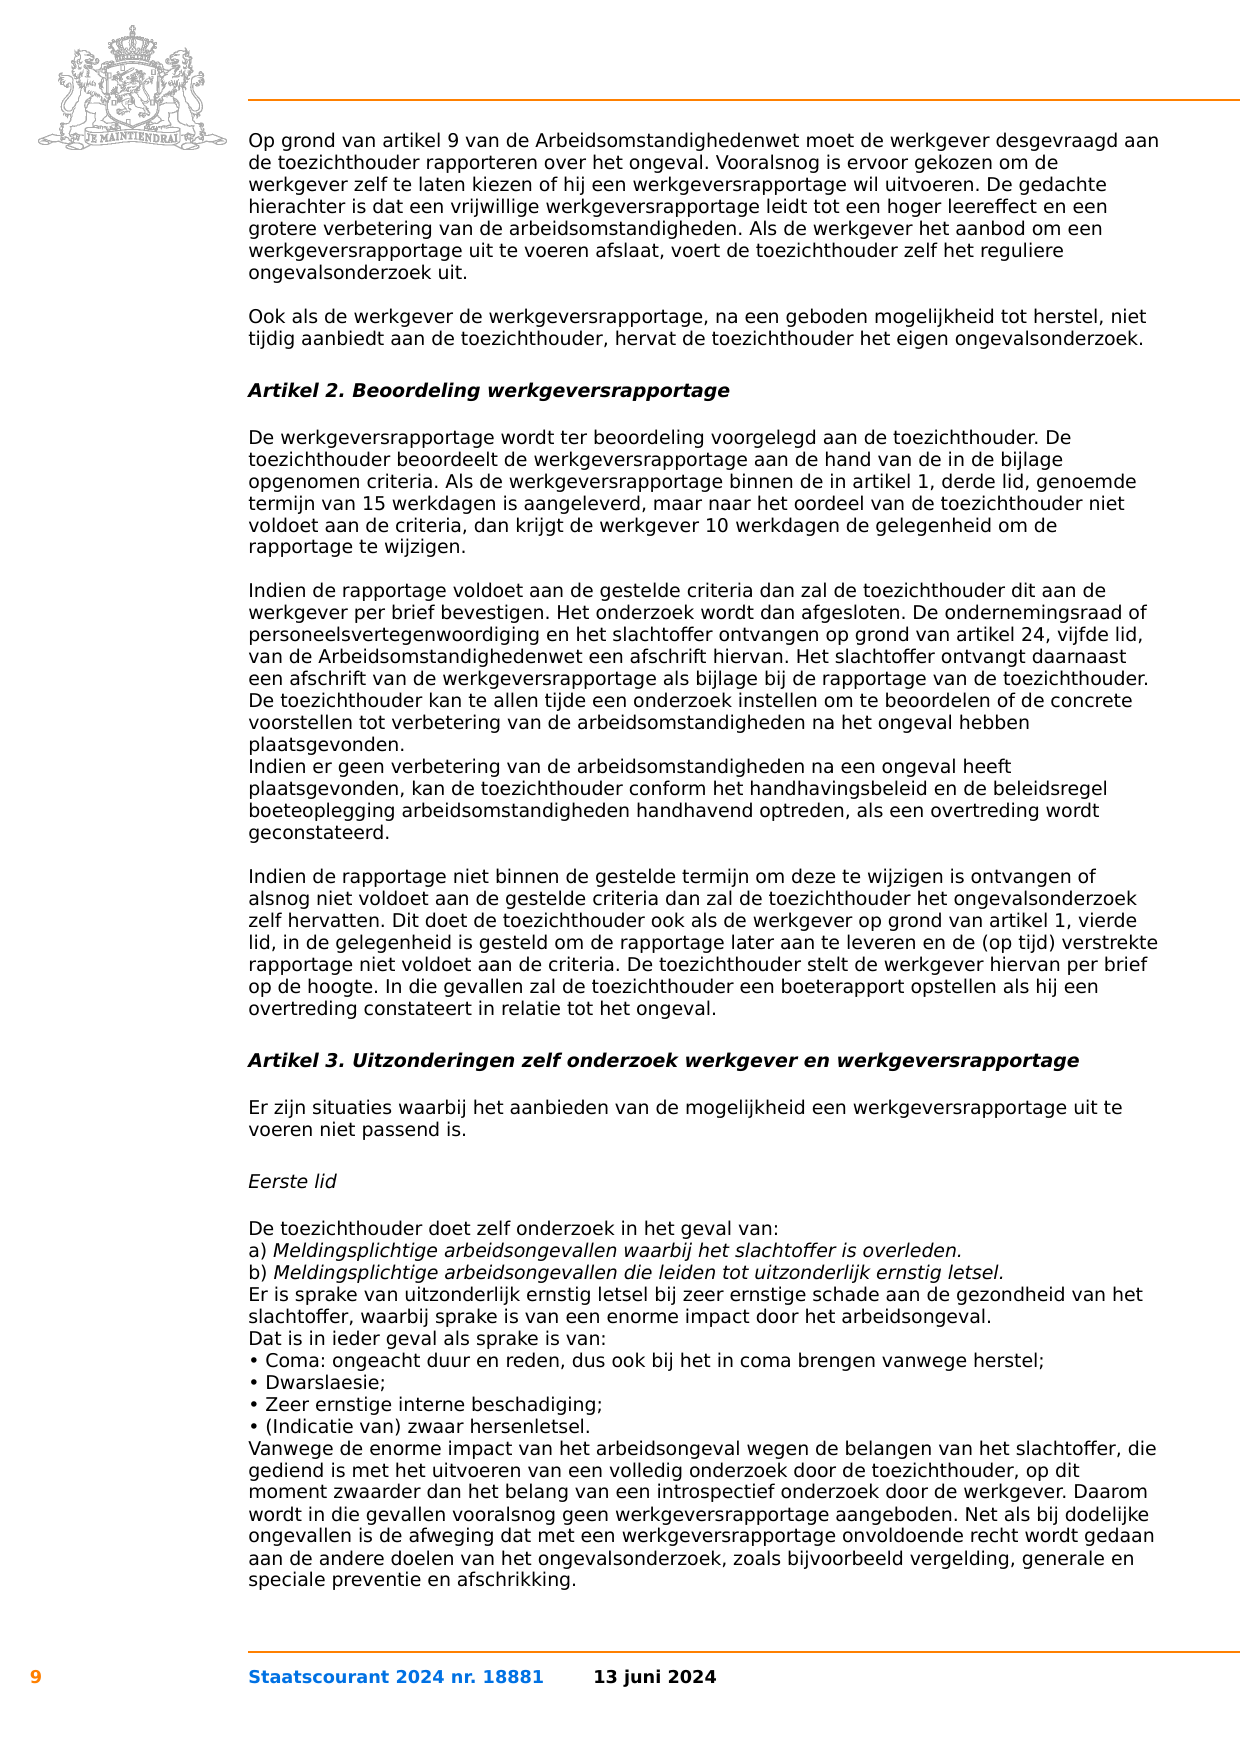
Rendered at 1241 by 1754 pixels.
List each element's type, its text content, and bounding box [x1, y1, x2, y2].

text Er zijn situaties waarbij het aanbieden van de mogelijkheid een werkgeversrapportage uit te voeren niet passend is. [248, 1097, 1163, 1141]
subtitle Eerste lid [248, 1171, 1163, 1193]
text Indien er geen verbetering van de arbeidsomstandigheden na een ongeval heeft plaatsgevonden, kan de toezichthouder conform het handhavingsbeleid en de beleidsregel boeteoplegging arbeidsomstandigheden handhavend optreden, als een overtreding wordt geconstateerd. [248, 756, 1163, 844]
text Ook als de werkgever de werkgeversrapportage, na een geboden mogelijkheid tot herstel, niet tijdig aanbiedt aan de toezichthouder, hervat de toezichthouder het eigen ongevalsonderzoek. [248, 306, 1163, 349]
text Dat is in ieder geval als sprake is van: [248, 1328, 1163, 1349]
text Indien de rapportage niet binnen de gestelde termijn om deze te wijzigen is ontvangen of alsnog niet voldoet aan de gestelde criteria dan zal de toezichthouder het ongevalsonderzoek zelf hervatten. Dit doet de toezichthouder ook als de werkgever op grond van artikel 1, vierde lid, in de gelegenheid is gesteld om de rapportage later aan te leveren en de (op tijd) verstrekte rapportage niet voldoet aan de criteria. De toezichthouder stelt de werkgever hiervan per brief op de hoogte. In die gevallen zal de toezichthouder een boeterapport opstellen als hij een overtreding constateert in relatie tot het ongeval. [248, 866, 1163, 1020]
picture [38, 25, 227, 150]
text b) Meldingsplichtige arbeidsongevallen die leiden tot uitzonderlijk ernstig letsel. [248, 1262, 1163, 1284]
text • (Indicatie van) zwaar hersenletsel. [248, 1416, 1163, 1437]
text De toezichthouder kan te allen tijde een onderzoek instellen om te beoordelen of de concrete voorstellen tot verbetering van de arbeidsomstandigheden na het ongeval hebben plaatsgevonden. [248, 690, 1163, 756]
text De werkgeversrapportage wordt ter beoordeling voorgelegd aan de toezichthouder. De toezichthouder beoordeelt de werkgeversrapportage aan de hand van de in de bijlage opgenomen criteria. Als de werkgeversrapportage binnen de in artikel 1, derde lid, genoemde termijn van 15 werkdagen is aangeleverd, maar naar het oordeel van de toezichthouder niet voldoet aan de criteria, dan krijgt de werkgever 10 werkdagen de gelegenheid om de rapportage te wijzigen. [248, 427, 1163, 558]
text • Coma: ongeacht duur en reden, dus ook bij het in coma brengen vanwege herstel; [248, 1349, 1163, 1372]
text Er is sprake van uitzonderlijk ernstig letsel bij zeer ernstige schade aan de gezondheid van het slachtoffer, waarbij sprake is van een enorme impact door het arbeidsongeval. [248, 1284, 1163, 1328]
text • Zeer ernstige interne beschadiging; [248, 1393, 1163, 1416]
text • Dwarslaesie; [248, 1372, 1163, 1393]
subtitle Artikel 3. Uitzonderingen zelf onderzoek werkgever en werkgeversrapportage [248, 1050, 1163, 1072]
text a) Meldingsplichtige arbeidsongevallen waarbij het slachtoffer is overleden. [248, 1240, 1163, 1262]
text Op grond van artikel 9 van de Arbeidsomstandighedenwet moet de werkgever desgevraagd aan de toezichthouder rapporteren over het ongeval. Vooralsnog is ervoor gekozen om de werkgever zelf te laten kiezen of hij een werkgeversrapportage wil uitvoeren. De gedachte hierachter is dat een vrijwillige werkgeversrapportage leidt tot een hoger leereffect en een grotere verbetering van de arbeidsomstandigheden. Als de werkgever het aanbod om een werkgeversrapportage uit te voeren afslaat, voert de toezichthouder zelf het reguliere ongevalsonderzoek uit. [248, 130, 1163, 284]
text Indien de rapportage voldoet aan de gestelde criteria dan zal de toezichthouder dit aan de werkgever per brief bevestigen. Het onderzoek wordt dan afgesloten. De ondernemingsraad of personeelsvertegenwoordiging en het slachtoffer ontvangen op grond van artikel 24, vijfde lid, van de Arbeidsomstandighedenwet een afschrift hiervan. Het slachtoffer ontvangt daarnaast een afschrift van de werkgeversrapportage als bijlage bij de rapportage van de toezichthouder. [248, 580, 1163, 690]
subtitle Artikel 2. Beoordeling werkgeversrapportage [248, 379, 1163, 402]
text Vanwege de enorme impact van het arbeidsongeval wegen de belangen van het slachtoffer, die gediend is met het uitvoeren van een volledig onderzoek door de toezichthouder, op dit moment zwaarder dan het belang van een introspectief onderzoek door de werkgever. Daarom wordt in die gevallen vooralsnog geen werkgeversrapportage aangeboden. Net als bij dodelijke ongevallen is de afweging dat met een werkgeversrapportage onvoldoende recht wordt gedaan aan de andere doelen van het ongevalsonderzoek, zoals bijvoorbeeld vergelding, generale en speciale preventie en afschrikking. [248, 1437, 1163, 1591]
text De toezichthouder doet zelf onderzoek in het geval van: [248, 1218, 1163, 1240]
